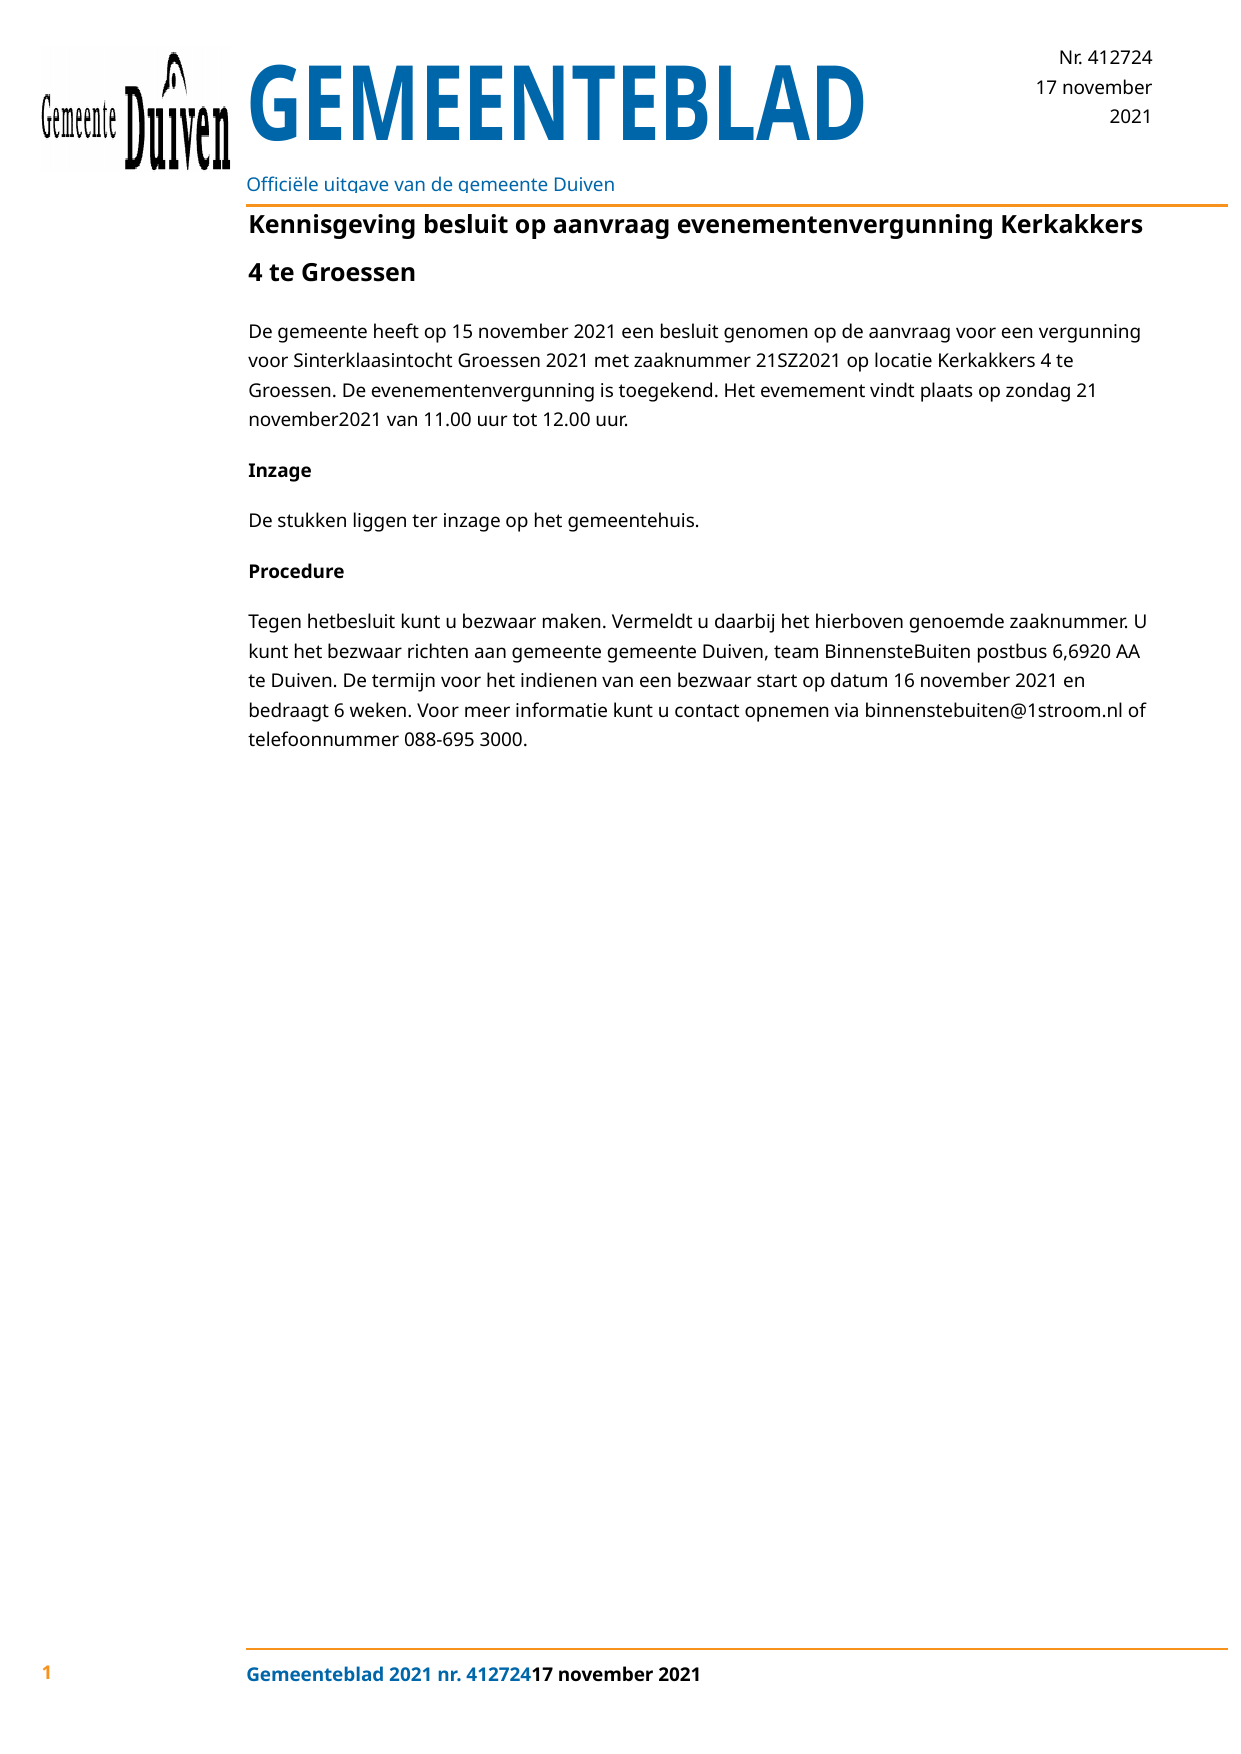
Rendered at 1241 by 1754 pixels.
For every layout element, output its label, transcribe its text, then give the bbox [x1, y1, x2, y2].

text Kennisgeving besluit op aanvraag evenementenvergunning Kerkakkers 4 te Groessen [248, 207, 1152, 288]
picture [41, 47, 231, 172]
text Procedure [248, 558, 1152, 584]
text De gemeente heeft op 15 november 2021 een besluit genomen op de aanvraag voor een vergunning voor Sinterklaasintocht Groessen 2021 met zaaknummer 21SZ2021 op locatie Kerkakkers 4 te Groessen. De evenementenvergunning is toegekend. Het evemement vindt plaats op zondag 21 november2021 van 11.00 uur tot 12.00 uur. [248, 318, 1152, 432]
text De stukken liggen ter inzage op het gemeentehuis. [248, 507, 1152, 533]
text Tegen hetbesluit kunt u bezwaar maken. Vermeldt u daarbij het hierboven genoemde zaaknummer. U kunt het bezwaar richten aan gemeente gemeente Duiven, team BinnensteBuiten postbus 6,6920 AA te Duiven. De termijn voor het indienen van een bezwaar start op datum 16 november 2021 en bedraagt 6 weken. Voor meer informatie kunt u contact opnemen via binnenstebuiten@1stroom.nl of telefoonnummer 088-695 3000. [248, 608, 1152, 752]
text Inzage [248, 457, 1152, 483]
